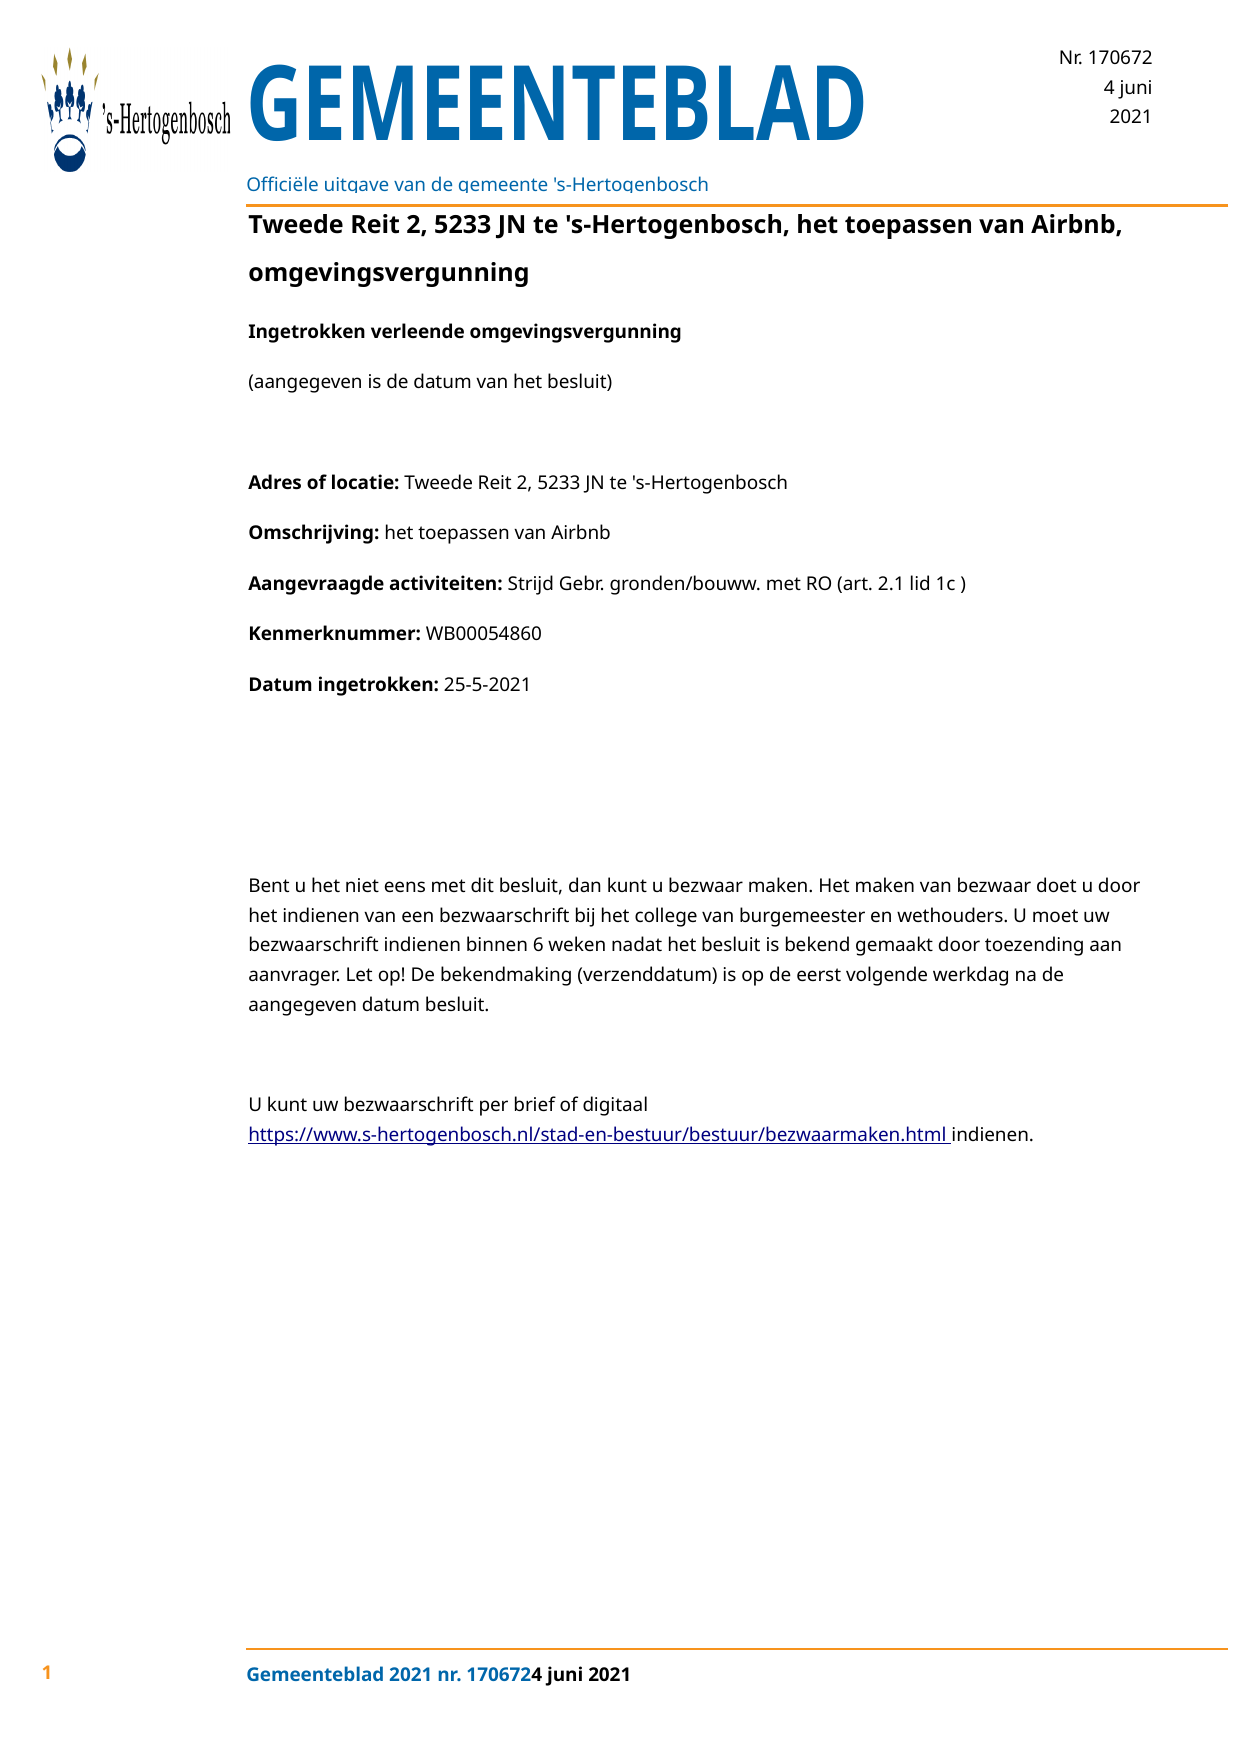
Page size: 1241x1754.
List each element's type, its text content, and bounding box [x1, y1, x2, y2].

text Kenmerknummer: WB00054860 [248, 620, 1152, 646]
text Datum ingetrokken: 25-5-2021 [248, 671, 1152, 697]
picture [41, 47, 231, 172]
text Adres of locatie: Tweede Reit 2, 5233 JN te 's-Hertogenbosch [248, 469, 1152, 495]
text U kunt uw bezwaarschrift per brief of digitaal https://www.s-hertogenbosch.nl/stad-en-bestuur/bestuur/bezwaarmaken.html indienen. [248, 1092, 1152, 1147]
text (aangegeven is de datum van het besluit) [248, 368, 1152, 394]
text Tweede Reit 2, 5233 JN te 's-Hertogenbosch, het toepassen van Airbnb, omgevingsvergunning [248, 207, 1152, 288]
text Aangevraagde activiteiten: Strijd Gebr. gronden/bouww. met RO (art. 2.1 lid 1c ) [248, 570, 1152, 596]
text Omschrijving: het toepassen van Airbnb [248, 519, 1152, 545]
text Bent u het niet eens met dit besluit, dan kunt u bezwaar maken. Het maken van bezwaar doet u door het indienen van een bezwaarschrift bij het college van burgemeester en wethouders. U moet uw bezwaarschrift indienen binnen 6 weken nadat het besluit is bekend gemaakt door toezending aan aanvrager. Let op! De bekendmaking (verzenddatum) is op de eerst volgende werkdag na de aangegeven datum besluit. [248, 872, 1152, 1017]
text Ingetrokken verleende omgevingsvergunning [248, 318, 1152, 344]
